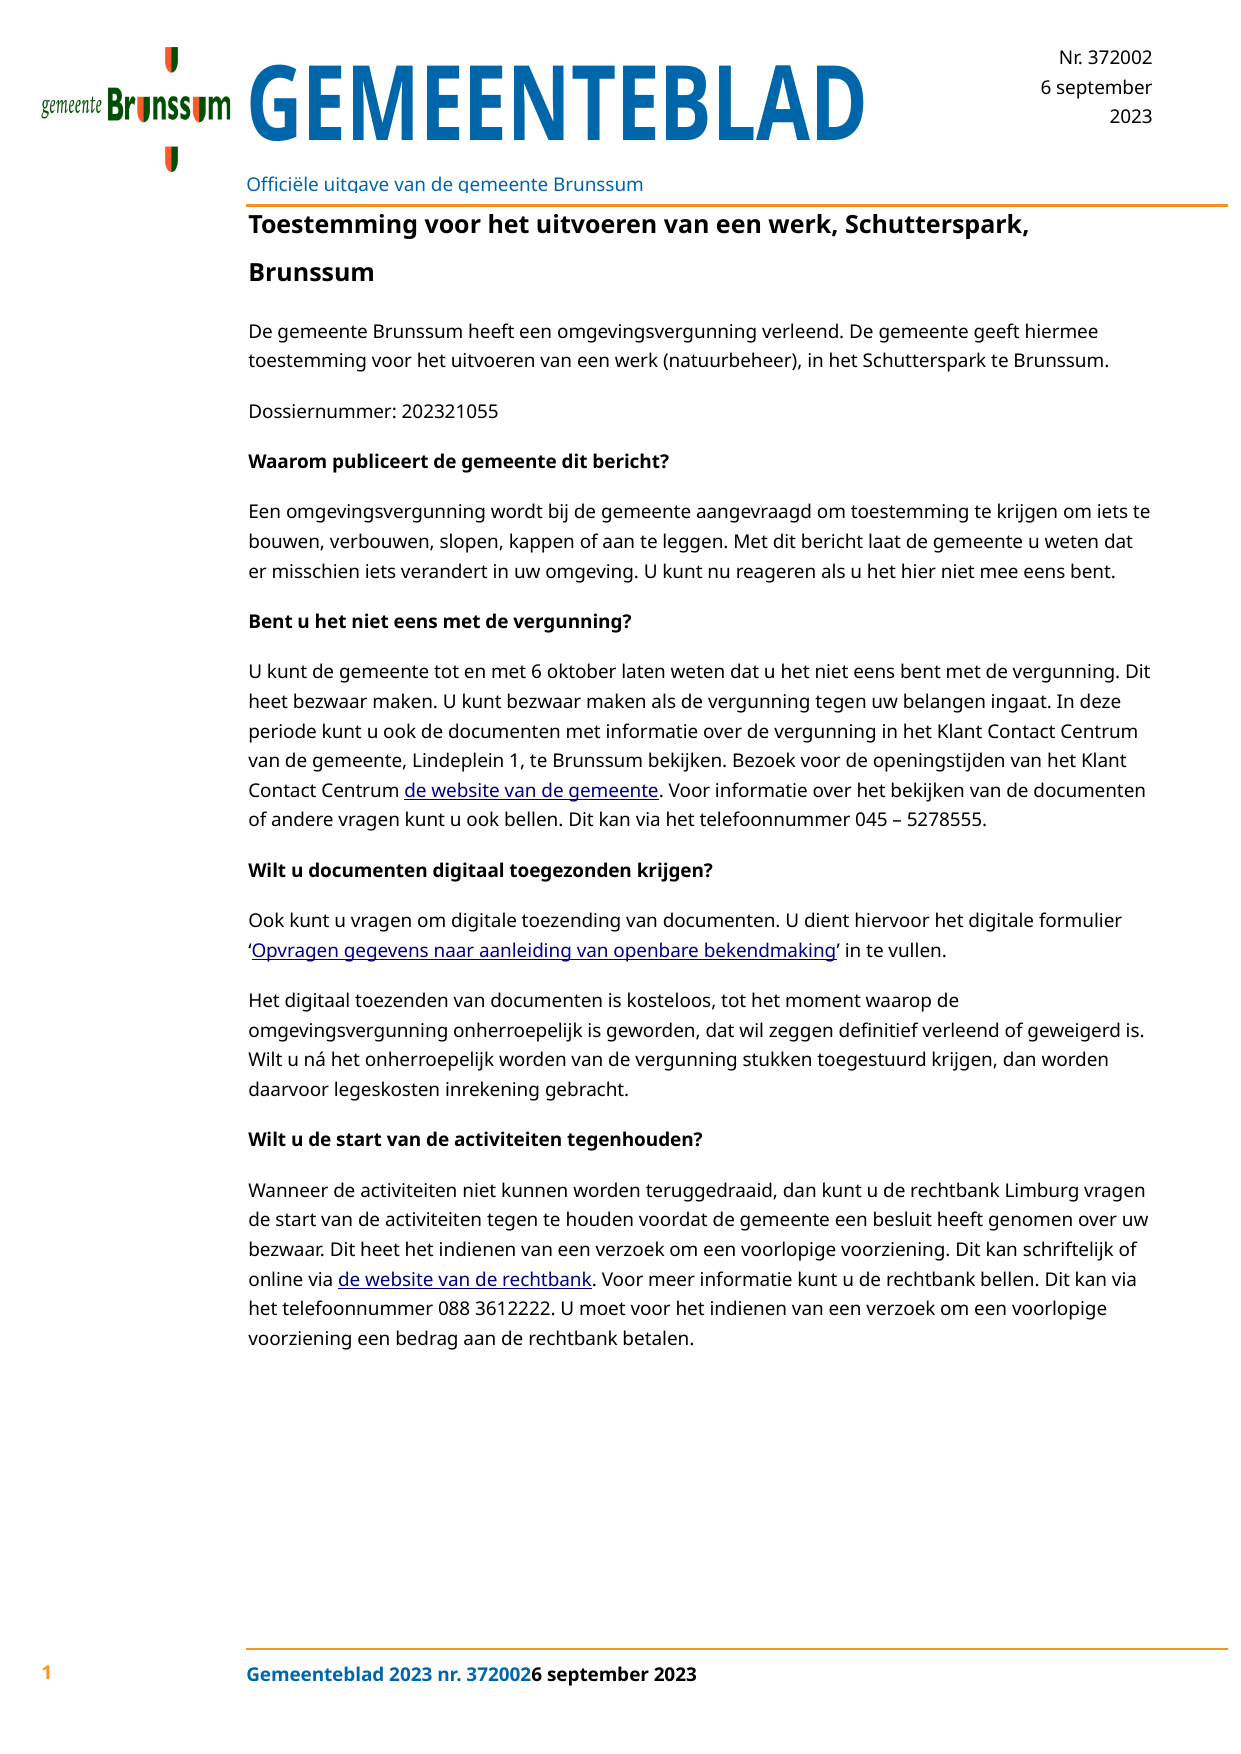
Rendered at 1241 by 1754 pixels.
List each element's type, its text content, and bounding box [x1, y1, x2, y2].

text Wilt u documenten digitaal toegezonden krijgen? [248, 857, 1152, 883]
text U kunt de gemeente tot en met 6 oktober laten weten dat u het niet eens bent met de vergunning. Dit heet bezwaar maken. U kunt bezwaar maken als de vergunning tegen uw belangen ingaat. In deze periode kunt u ook de documenten met informatie over de vergunning in het Klant Contact Centrum van de gemeente, Lindeplein 1, te Brunssum bekijken. Bezoek voor de openingstijden van het Klant Contact Centrum de website van de gemeente. Voor informatie over het bekijken van de documenten of andere vragen kunt u ook bellen. Dit kan via het telefoonnummer 045 – 5278555. [248, 659, 1152, 832]
text Bent u het niet eens met de vergunning? [248, 608, 1152, 634]
text Een omgevingsvergunning wordt bij de gemeente aangevraagd om toestemming te krijgen om iets te bouwen, verbouwen, slopen, kappen of aan te leggen. Met dit bericht laat de gemeente u weten dat er misschien iets verandert in uw omgeving. U kunt nu reageren als u het hier niet mee eens bent. [248, 499, 1152, 584]
text Ook kunt u vragen om digitale toezending van documenten. U dient hiervoor het digitale formulier ‘Opvragen gegevens naar aanleiding van openbare bekendmaking’ in te vullen. [248, 907, 1152, 963]
text Wanneer de activiteiten niet kunnen worden teruggedraaid, dan kunt u de rechtbank Limburg vragen de start van de activiteiten tegen te houden voordat de gemeente een besluit heeft genomen over uw bezwaar. Dit heet het indienen van een verzoek om een voorlopige voorziening. Dit kan schriftelijk of online via de website van de rechtbank. Voor meer informatie kunt u de rechtbank bellen. Dit kan via het telefoonnummer 088 3612222. U moet voor het indienen van een verzoek om een voorlopige voorziening een bedrag aan de rechtbank betalen. [248, 1177, 1152, 1351]
text Toestemming voor het uitvoeren van een werk, Schutterspark, Brunssum [248, 207, 1152, 288]
text Het digitaal toezenden van documenten is kosteloos, tot het moment waarop de omgevingsvergunning onherroepelijk is geworden, dat wil zeggen definitief verleend of geweigerd is. Wilt u ná het onherroepelijk worden van de vergunning stukken toegestuurd krijgen, dan worden daarvoor legeskosten inrekening gebracht. [248, 987, 1152, 1102]
text Wilt u de start van de activiteiten tegenhouden? [248, 1127, 1152, 1152]
text Waarom publiceert de gemeente dit bericht? [248, 448, 1152, 474]
text De gemeente Brunssum heeft een omgevingsvergunning verleend. De gemeente geeft hiermee toestemming voor het uitvoeren van een werk (natuurbeheer), in het Schutterspark te Brunssum. [248, 318, 1152, 373]
picture [41, 47, 231, 172]
text Dossiernummer: 202321055 [248, 398, 1152, 424]
